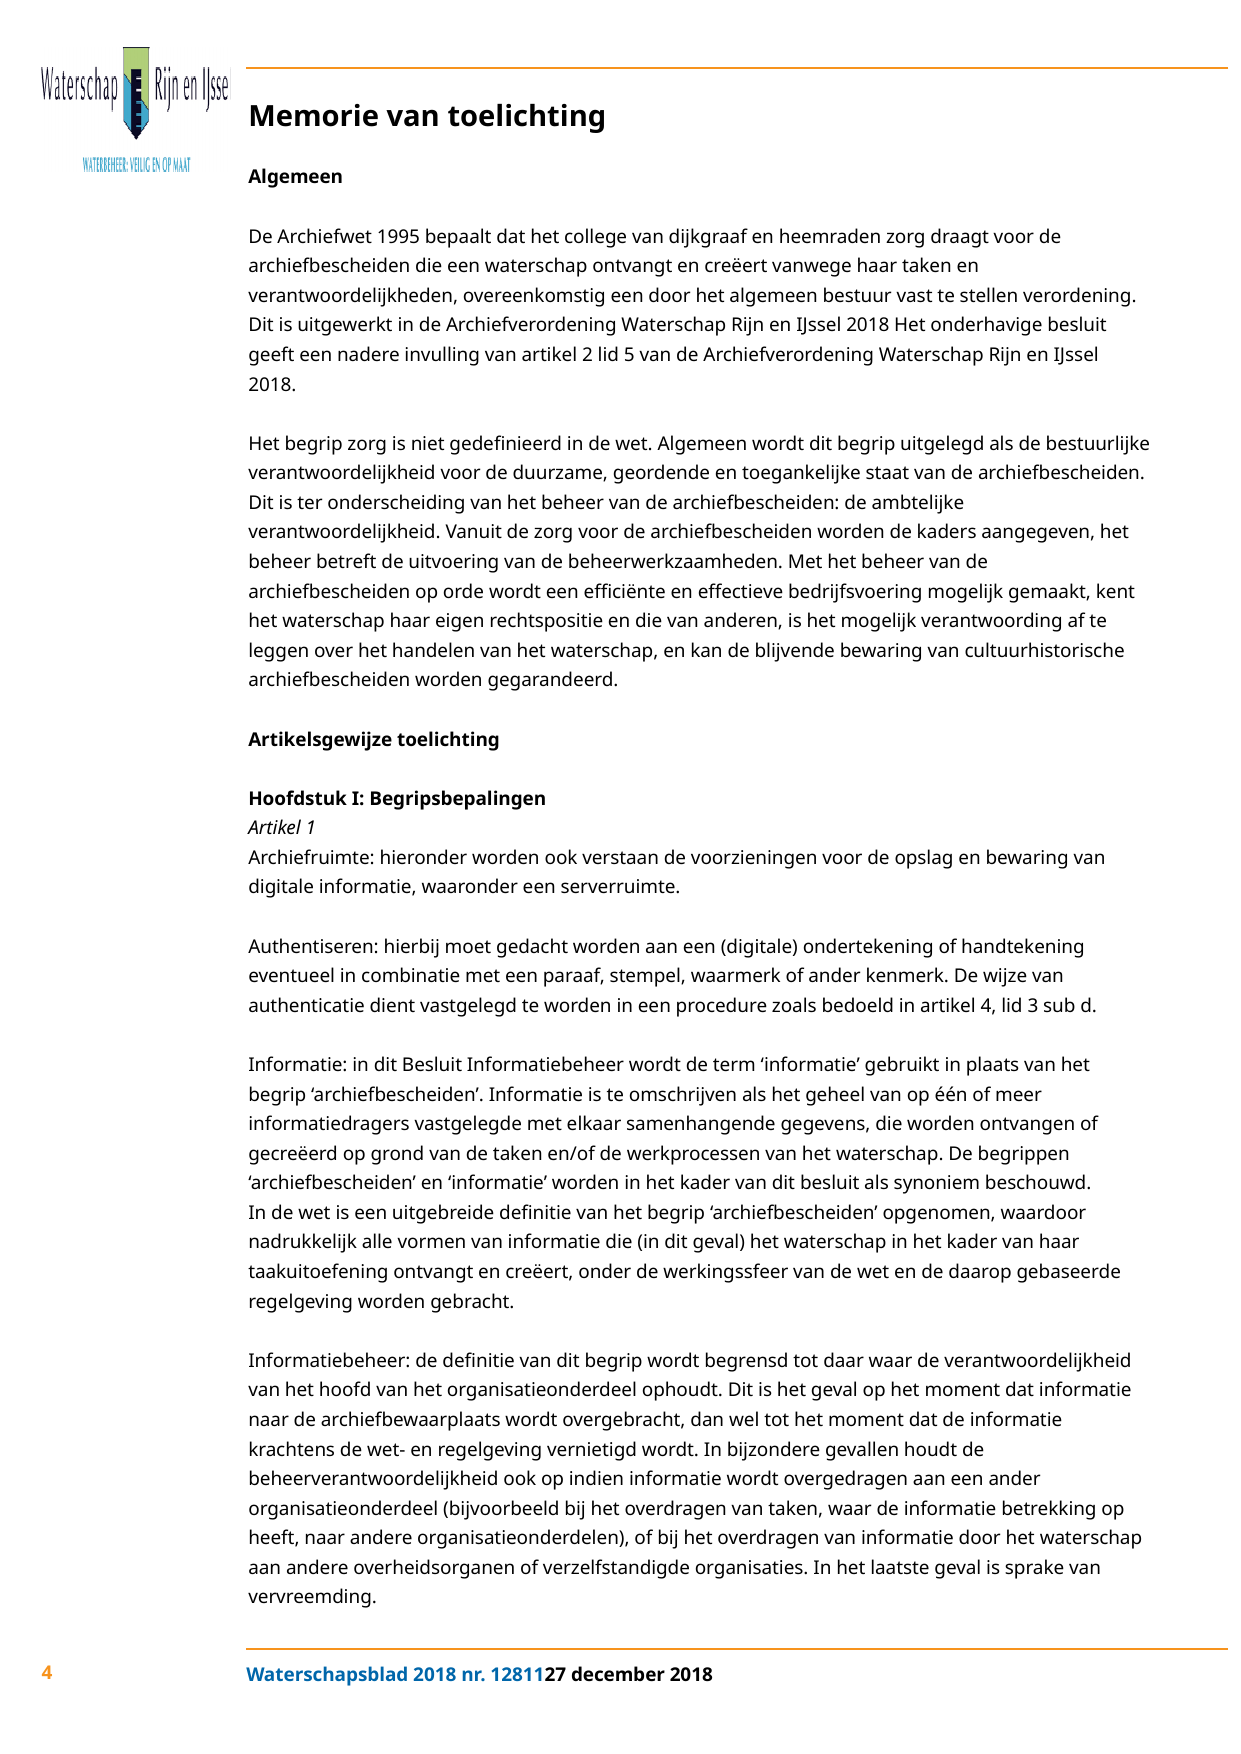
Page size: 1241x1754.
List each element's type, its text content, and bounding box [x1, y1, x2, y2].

picture [41, 47, 231, 172]
text De Archiefwet 1995 bepaalt dat het college van dijkgraaf en heemraden zorg draagt voor de archiefbescheiden die een waterschap ontvangt en creëert vanwege haar taken en verantwoordelijkheden, overeenkomstig een door het algemeen bestuur vast te stellen verordening. Dit is uitgewerkt in de Archiefverordening Waterschap Rijn en IJssel 2018 Het onderhavige besluit geeft een nadere invulling van artikel 2 lid 5 van de Archiefverordening Waterschap Rijn en IJssel 2018. [248, 223, 1152, 396]
text Authentiseren: hierbij moet gedacht worden aan een (digitale) ondertekening of handtekening eventueel in combinatie met een paraaf, stempel, waarmerk of ander kenmerk. De wijze van authenticatie dient vastgelegd te worden in een procedure zoals bedoeld in artikel 4, lid 3 sub d. [248, 933, 1152, 1018]
text Algemeen [248, 164, 1152, 189]
text Hoofdstuk I: Begripsbepalingen [248, 785, 1152, 811]
text Informatiebeheer: de definitie van dit begrip wordt begrensd tot daar waar de verantwoordelijkheid van het hoofd van het organisatieonderdeel ophoudt. Dit is het geval op het moment dat informatie naar de archiefbewaarplaats wordt overgebracht, dan wel tot het moment dat de informatie krachtens de wet- en regelgeving vernietigd wordt. In bijzondere gevallen houdt de beheerverantwoordelijkheid ook op indien informatie wordt overgedragen aan een ander organisatieonderdeel (bijvoorbeeld bij het overdragen van taken, waar de informatie betrekking op heeft, naar andere organisatieonderdelen), of bij het overdragen van informatie door het waterschap aan andere overheidsorganen of verzelfstandigde organisaties. In het laatste geval is sprake van vervreemding. [248, 1347, 1152, 1609]
text Archiefruimte: hieronder worden ook verstaan de voorzieningen voor de opslag en bewaring van digitale informatie, waaronder een serverruimte. [248, 844, 1152, 899]
text Memorie van toelichting [248, 95, 1152, 134]
text Artikelsgewijze toelichting [248, 726, 1152, 751]
text Informatie: in dit Besluit Informatiebeheer wordt de term ‘informatie’ gebruikt in plaats van het begrip ‘archiefbescheiden’. Informatie is te omschrijven als het geheel van op één of meer informatiedragers vastgelegde met elkaar samenhangende gegevens, die worden ontvangen of gecreëerd op grond van de taken en/of de werkprocessen van het waterschap. De begrippen ‘archiefbescheiden’ en ‘informatie’ worden in het kader van dit besluit als synoniem beschouwd. [248, 1051, 1152, 1195]
text Artikel 1 [248, 814, 1152, 840]
text In de wet is een uitgebreide definitie van het begrip ‘archiefbescheiden’ opgenomen, waardoor nadrukkelijk alle vormen van informatie die (in dit geval) het waterschap in het kader van haar taakuitoefening ontvangt en creëert, onder de werkingssfeer van de wet en de daarop gebaseerde regelgeving worden gebracht. [248, 1199, 1152, 1313]
text Het begrip zorg is niet gedefinieerd in de wet. Algemeen wordt dit begrip uitgelegd als de bestuurlijke verantwoordelijkheid voor de duurzame, geordende en toegankelijke staat van de archiefbescheiden. Dit is ter onderscheiding van het beheer van de archiefbescheiden: de ambtelijke verantwoordelijkheid. Vanuit de zorg voor de archiefbescheiden worden de kaders aangegeven, het beheer betreft de uitvoering van de beheerwerkzaamheden. Met het beheer van de archiefbescheiden op orde wordt een efficiënte en effectieve bedrijfsvoering mogelijk gemaakt, kent het waterschap haar eigen rechtspositie en die van anderen, is het mogelijk verantwoording af te leggen over het handelen van het waterschap, en kan de blijvende bewaring van cultuurhistorische archiefbescheiden worden gegarandeerd. [248, 430, 1152, 692]
